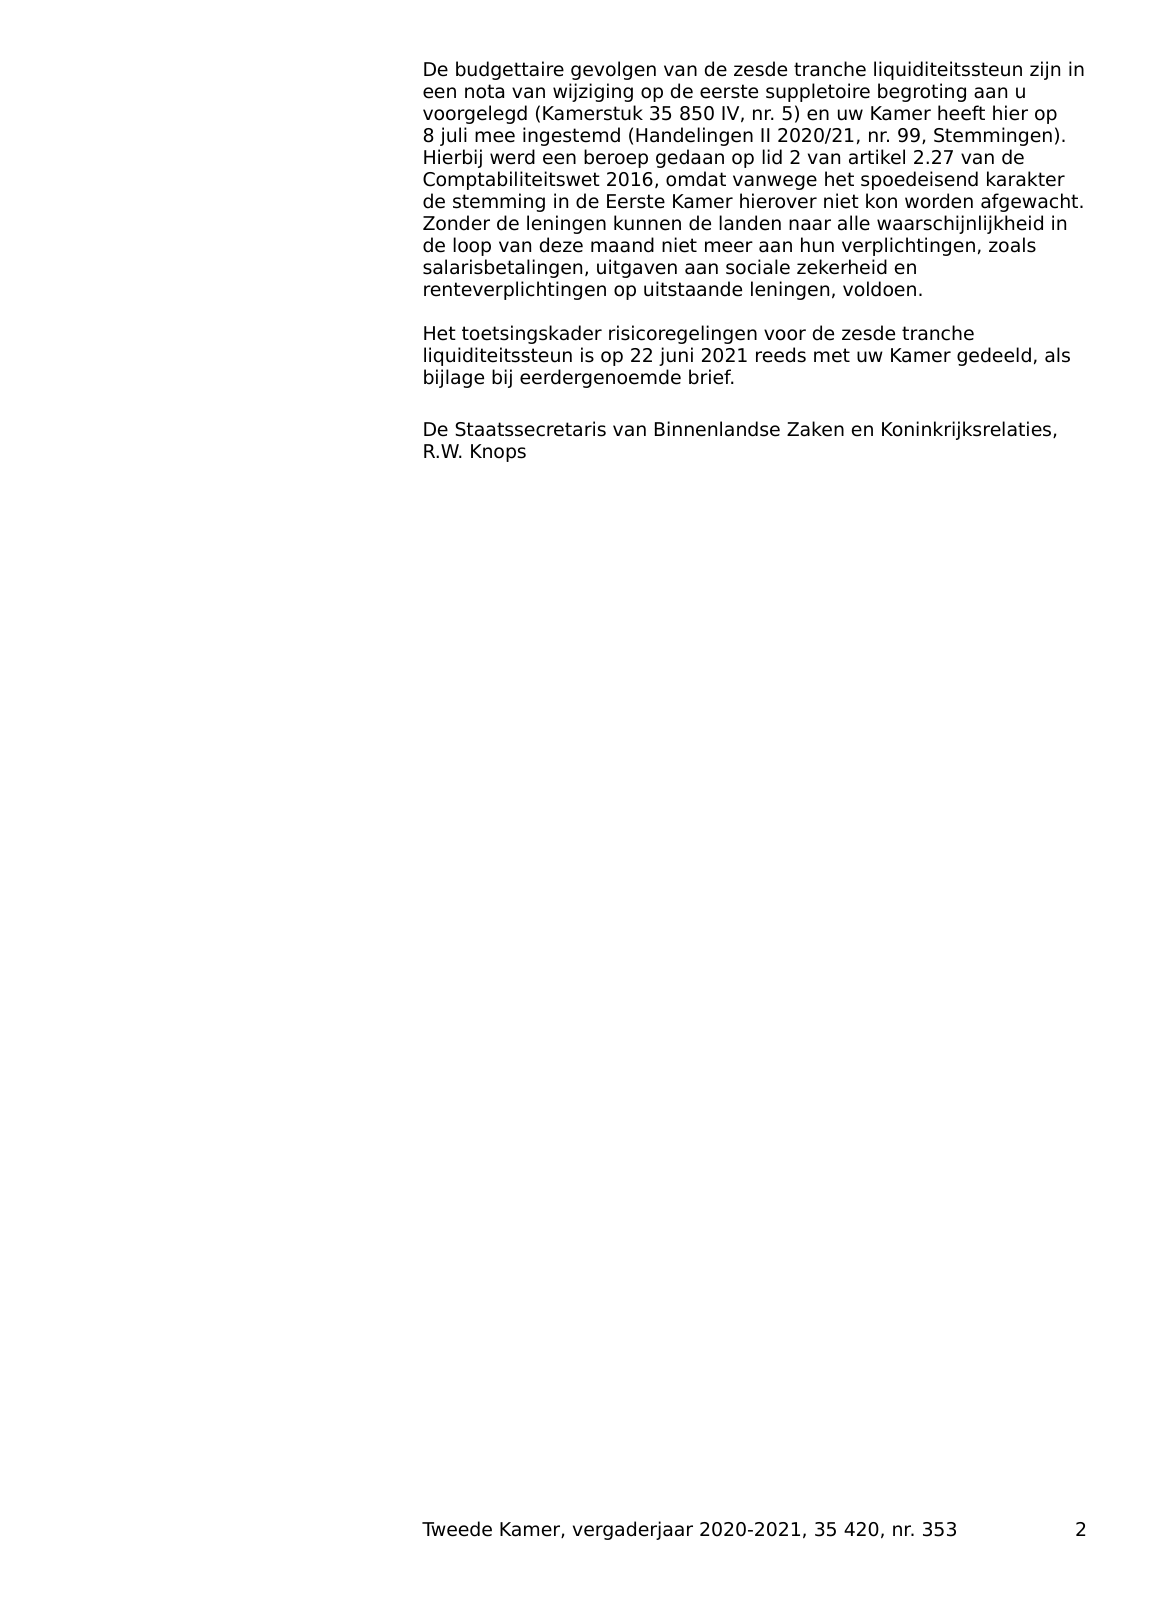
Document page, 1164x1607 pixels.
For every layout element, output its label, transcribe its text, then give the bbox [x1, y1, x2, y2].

text De Staatssecretaris van Binnenlandse Zaken en Koninkrijksrelaties, R.W. Knops [422, 419, 1087, 463]
text De budgettaire gevolgen van de zesde tranche liquiditeitssteun zijn in een nota van wijziging op de eerste suppletoire begroting aan u voorgelegd (Kamerstuk 35 850 IV, nr. 5) en uw Kamer heeft hier op 8 juli mee ingestemd (Handelingen II 2020/21, nr. 99, Stemmingen). Hierbij werd een beroep gedaan op lid 2 van artikel 2.27 van de Comptabiliteitswet 2016, omdat vanwege het spoedeisend karakter de stemming in de Eerste Kamer hierover niet kon worden afgewacht. Zonder de leningen kunnen de landen naar alle waarschijnlijkheid in de loop van deze maand niet meer aan hun verplichtingen, zoals salarisbetalingen, uitgaven aan sociale zekerheid en renteverplichtingen op uitstaande leningen, voldoen. [422, 59, 1087, 301]
text Het toetsingskader risicoregelingen voor de zesde tranche liquiditeitssteun is op 22 juni 2021 reeds met uw Kamer gedeeld, als bijlage bij eerdergenoemde brief. [422, 323, 1087, 389]
